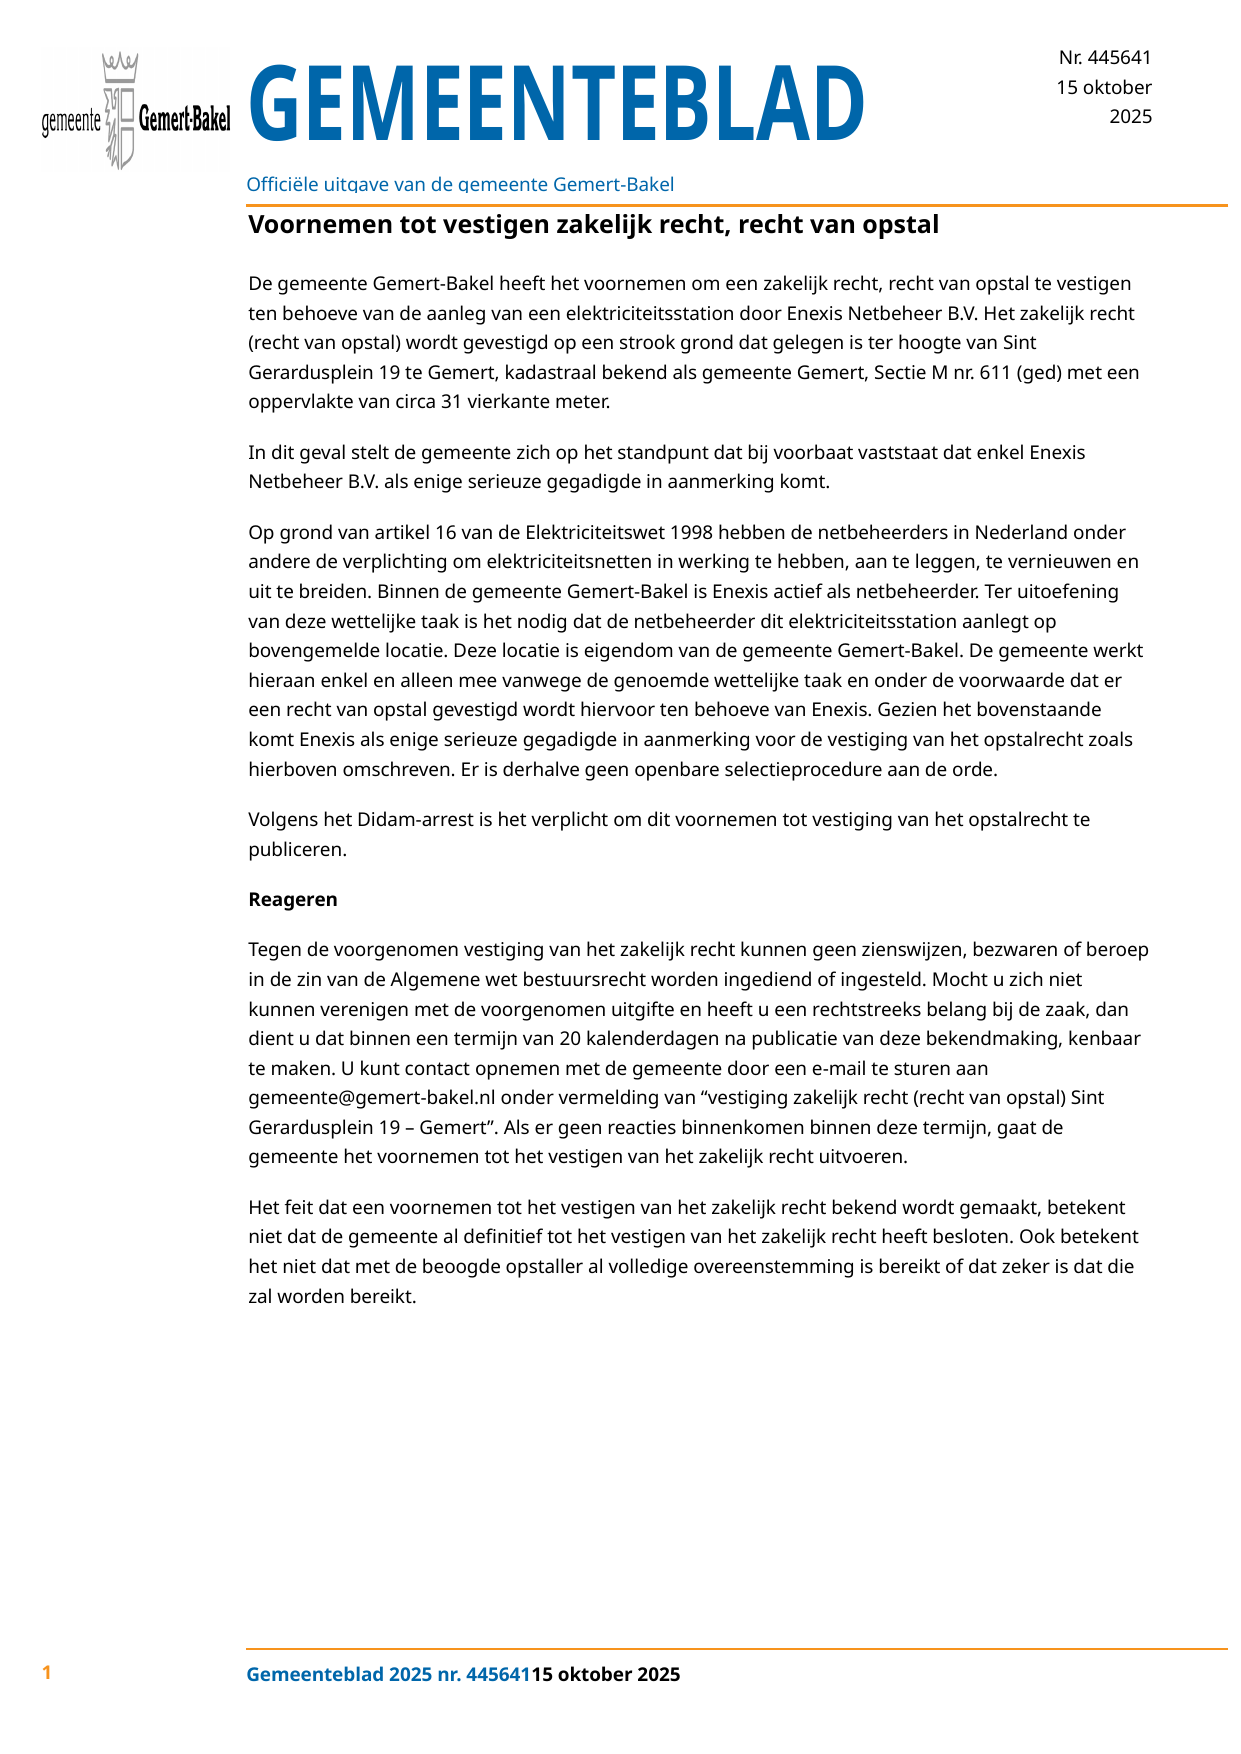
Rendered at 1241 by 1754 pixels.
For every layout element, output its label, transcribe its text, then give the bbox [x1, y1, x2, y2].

picture [41, 47, 231, 172]
text De gemeente Gemert-Bakel heeft het voornemen om een zakelijk recht, recht van opstal te vestigen ten behoeve van de aanleg van een elektriciteitsstation door Enexis Netbeheer B.V. Het zakelijk recht (recht van opstal) wordt gevestigd op een strook grond dat gelegen is ter hoogte van Sint Gerardusplein 19 te Gemert, kadastraal bekend als gemeente Gemert, Sectie M nr. 611 (ged) met een oppervlakte van circa 31 vierkante meter. [248, 270, 1152, 414]
text Reageren [248, 886, 1152, 912]
text Voornemen tot vestigen zakelijk recht, recht van opstal [248, 207, 1152, 241]
text Op grond van artikel 16 van de Elektriciteitswet 1998 hebben de netbeheerders in Nederland onder andere de verplichting om elektriciteitsnetten in werking te hebben, aan te leggen, te vernieuwen en uit te breiden. Binnen de gemeente Gemert-Bakel is Enexis actief als netbeheerder. Ter uitoefening van deze wettelijke taak is het nodig dat de netbeheerder dit elektriciteitsstation aanlegt op bovengemelde locatie. Deze locatie is eigendom van de gemeente Gemert-Bakel. De gemeente werkt hieraan enkel en alleen mee vanwege de genoemde wettelijke taak en onder de voorwaarde dat er een recht van opstal gevestigd wordt hiervoor ten behoeve van Enexis. Gezien het bovenstaande komt Enexis als enige serieuze gegadigde in aanmerking voor de vestiging van het opstalrecht zoals hierboven omschreven. Er is derhalve geen openbare selectieprocedure aan de orde. [248, 519, 1152, 781]
text Tegen de voorgenomen vestiging van het zakelijk recht kunnen geen zienswijzen, bezwaren of beroep in de zin van de Algemene wet bestuursrecht worden ingediend of ingesteld. Mocht u zich niet kunnen verenigen met de voorgenomen uitgifte en heeft u een rechtstreeks belang bij de zaak, dan dient u dat binnen een termijn van 20 kalenderdagen na publicatie van deze bekendmaking, kenbaar te maken. U kunt contact opnemen met de gemeente door een e-mail te sturen aan gemeente@gemert-bakel.nl onder vermelding van “vestiging zakelijk recht (recht van opstal) Sint Gerardusplein 19 – Gemert”. Als er geen reacties binnenkomen binnen deze termijn, gaat de gemeente het voornemen tot het vestigen van het zakelijk recht uitvoeren. [248, 937, 1152, 1169]
text In dit geval stelt de gemeente zich op het standpunt dat bij voorbaat vaststaat dat enkel Enexis Netbeheer B.V. als enige serieuze gegadigde in aanmerking komt. [248, 439, 1152, 494]
text Volgens het Didam-arrest is het verplicht om dit voornemen tot vestiging van het opstalrecht te publiceren. [248, 806, 1152, 861]
text Het feit dat een voornemen tot het vestigen van het zakelijk recht bekend wordt gemaakt, betekent niet dat de gemeente al definitief tot het vestigen van het zakelijk recht heeft besloten. Ook betekent het niet dat met de beoogde opstaller al volledige overeenstemming is bereikt of dat zeker is dat die zal worden bereikt. [248, 1194, 1152, 1308]
